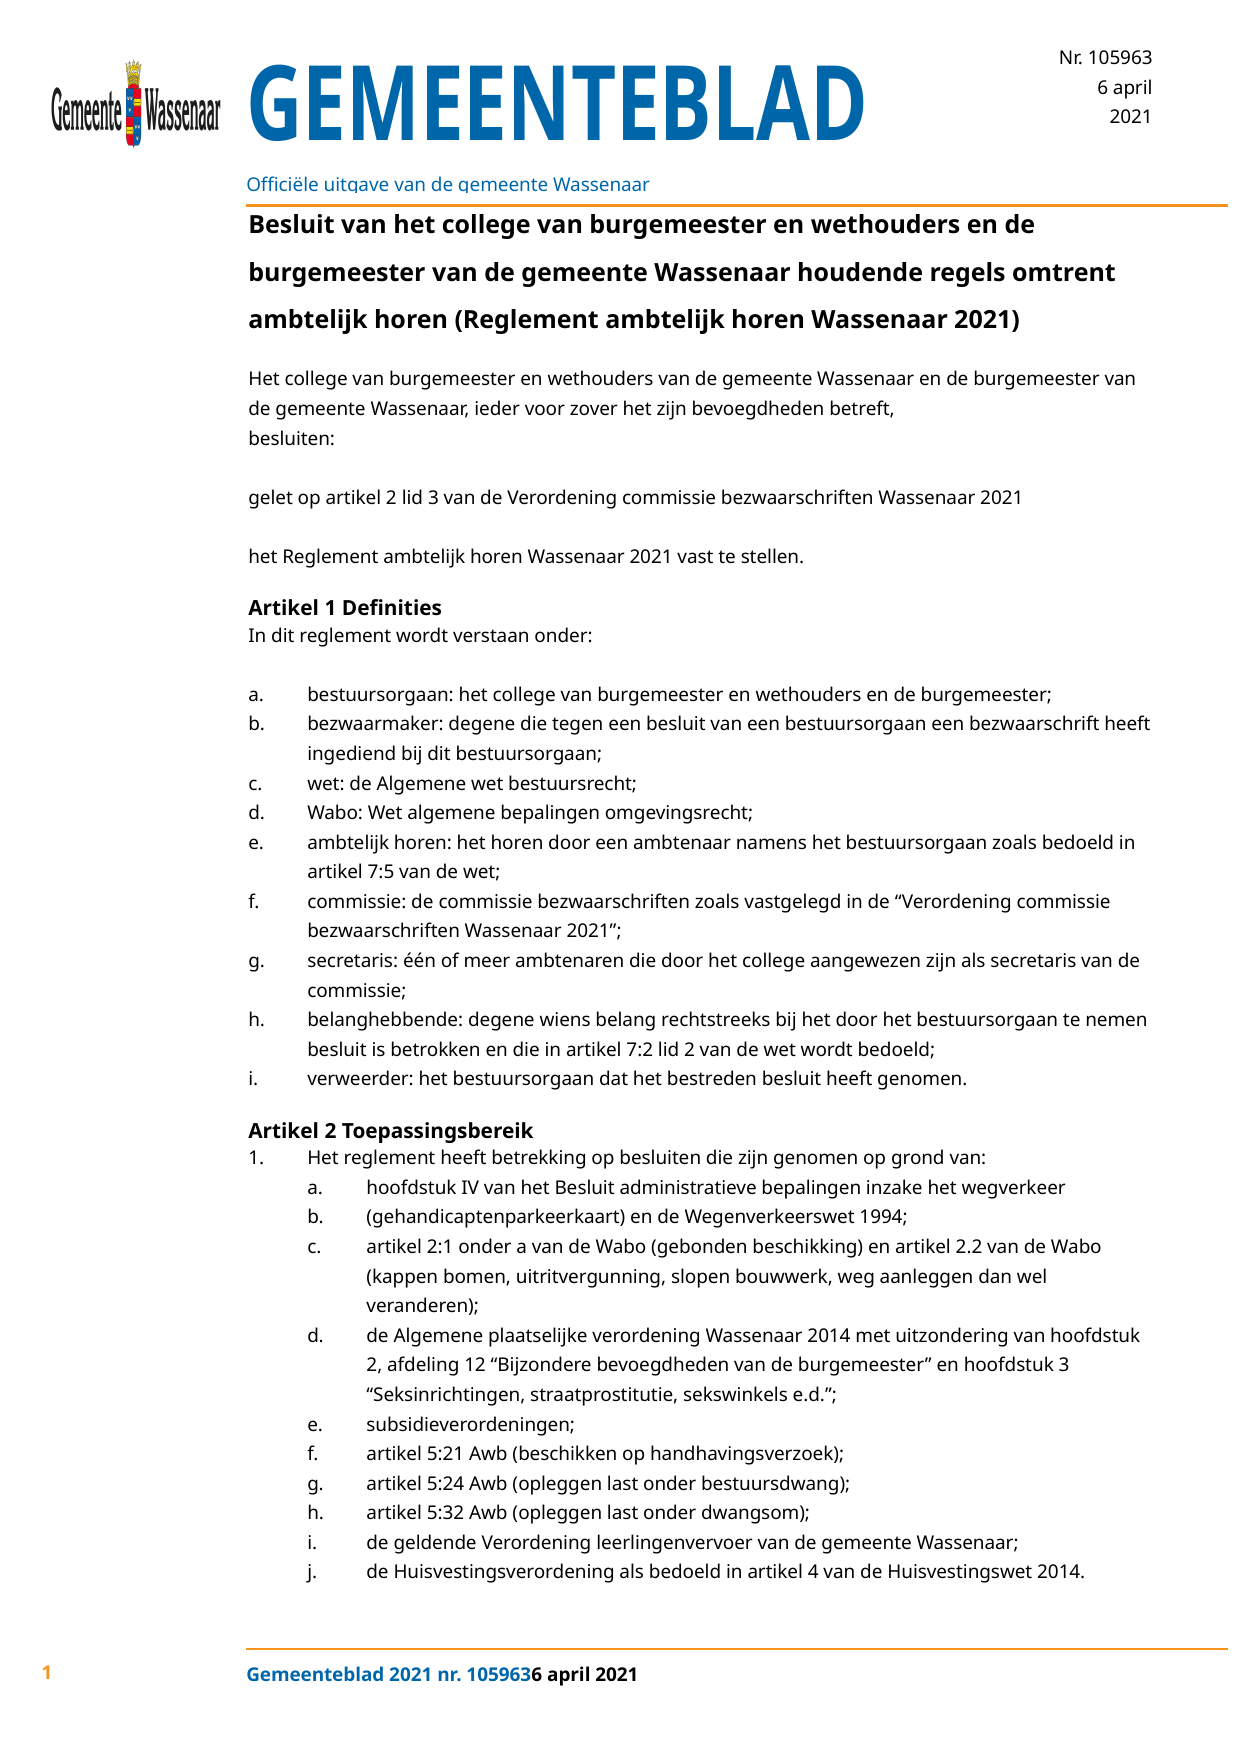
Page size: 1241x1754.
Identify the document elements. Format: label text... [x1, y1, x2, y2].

list subsidieverordeningen; [307, 1411, 1152, 1436]
list hoofdstuk IV van het Besluit administratieve bepalingen inzake het wegverkeer [307, 1174, 1152, 1200]
list belanghebbende: degene wiens belang rechtstreeks bij het door het bestuursorgaan te nemen besluit is betrokken en die in artikel 7:2 lid 2 van de wet wordt bedoeld; [248, 1006, 1152, 1062]
text gelet op artikel 2 lid 3 van de Verordening commissie bezwaarschriften Wassenaar 2021 [248, 484, 1152, 509]
text In dit reglement wordt verstaan onder: [248, 622, 1152, 648]
list artikel 2:1 onder a van de Wabo (gebonden beschikking) en artikel 2.2 van de Wabo (kappen bomen, uitritvergunning, slopen bouwwerk, weg aanleggen dan wel veranderen); [307, 1233, 1152, 1318]
list secretaris: één of meer ambtenaren die door het college aangewezen zijn als secretaris van de commissie; [248, 947, 1152, 1003]
text Artikel 2 Toepassingsbereik [248, 1116, 1152, 1144]
list wet: de Algemene wet bestuursrecht; [248, 770, 1152, 796]
text besluiten: [248, 425, 1152, 450]
list artikel 5:32 Awb (opleggen last onder dwangsom); [307, 1499, 1152, 1525]
list de Huisvestingsverordening als bedoeld in artikel 4 van de Huisvestingswet 2014. [307, 1559, 1152, 1584]
list verweerder: het bestuursorgaan dat het bestreden besluit heeft genomen. [248, 1066, 1152, 1091]
picture [41, 47, 231, 172]
list bezwaarmaker: degene die tegen een besluit van een bestuursorgaan een bezwaarschrift heeft ingediend bij dit bestuursorgaan; [248, 711, 1152, 766]
list (gehandicaptenparkeerkaart) en de Wegenverkeerswet 1994; [307, 1204, 1152, 1229]
text Besluit van het college van burgemeester en wethouders en de burgemeester van de gemeente Wassenaar houdende regels omtrent ambtelijk horen (Reglement ambtelijk horen Wassenaar 2021) [248, 207, 1152, 336]
list commissie: de commissie bezwaarschriften zoals vastgelegd in de “Verordening commissie bezwaarschriften Wassenaar 2021”; [248, 888, 1152, 943]
list bestuursorgaan: het college van burgemeester en wethouders en de burgemeester; [248, 681, 1152, 707]
list artikel 5:21 Awb (beschikken op handhavingsverzoek); [307, 1440, 1152, 1466]
list de geldende Verordening leerlingenvervoer van de gemeente Wassenaar; [307, 1529, 1152, 1555]
text Het college van burgemeester en wethouders van de gemeente Wassenaar en de burgemeester van de gemeente Wassenaar, ieder voor zover het zijn bevoegdheden betreft, [248, 366, 1152, 421]
list de Algemene plaatselijke verordening Wassenaar 2014 met uitzondering van hoofdstuk 2, afdeling 12 “Bijzondere bevoegdheden van de burgemeester” en hoofdstuk 3 “Seksinrichtingen, straatprostitutie, sekswinkels e.d.”; [307, 1322, 1152, 1407]
list Wabo: Wet algemene bepalingen omgevingsrecht; [248, 799, 1152, 825]
text het Reglement ambtelijk horen Wassenaar 2021 vast te stellen. [248, 543, 1152, 569]
text Artikel 1 Definities [248, 593, 1152, 622]
list ambtelijk horen: het horen door een ambtenaar namens het bestuursorgaan zoals bedoeld in artikel 7:5 van de wet; [248, 829, 1152, 884]
list Het reglement heeft betrekking op besluiten die zijn genomen op grond van: [248, 1144, 1152, 1170]
list artikel 5:24 Awb (opleggen last onder bestuursdwang); [307, 1470, 1152, 1496]
